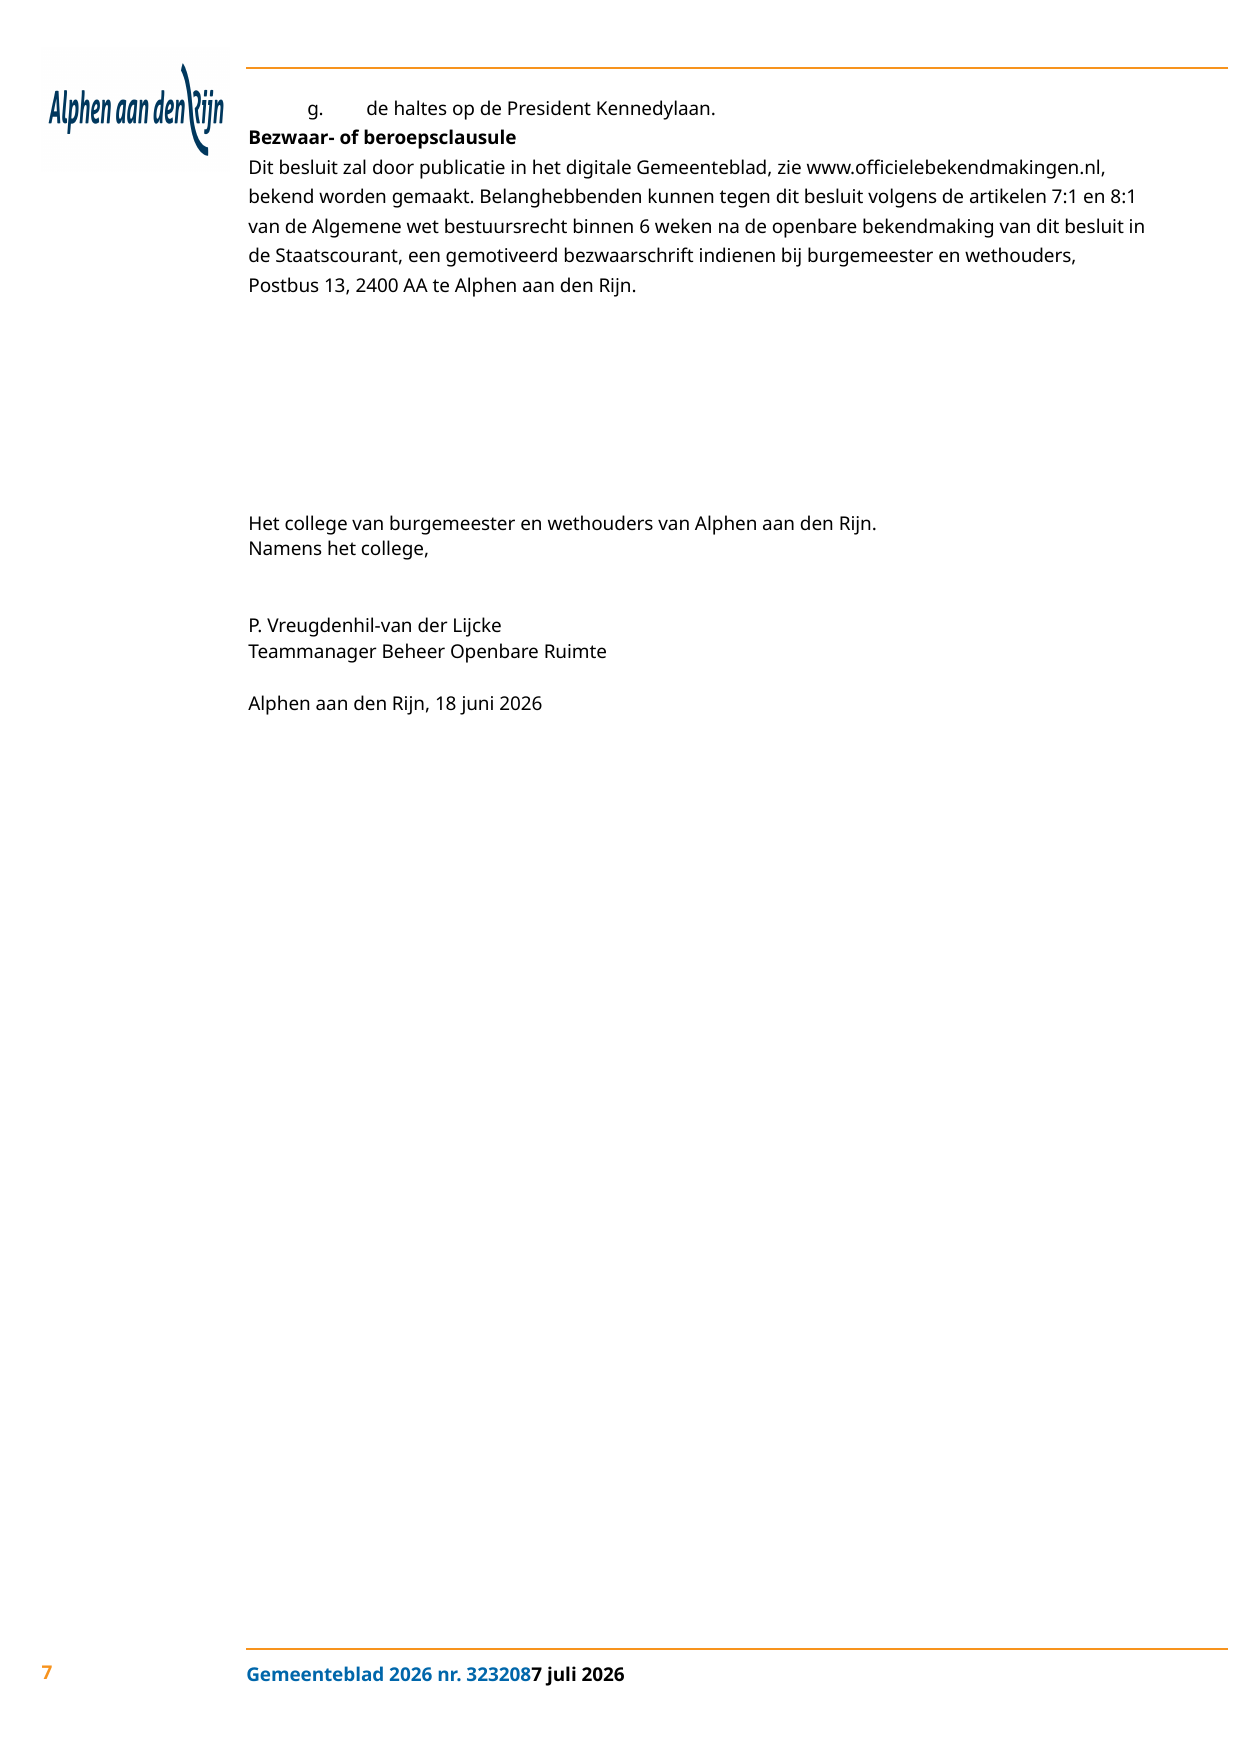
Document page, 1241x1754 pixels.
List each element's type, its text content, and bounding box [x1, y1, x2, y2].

text P. Vreugdenhil-van der Lijcke [248, 613, 1152, 638]
text Dit besluit zal door publicatie in het digitale Gemeenteblad, zie www.officielebekendmakingen.nl, bekend worden gemaakt. Belanghebbenden kunnen tegen dit besluit volgens de artikelen 7:1 en 8:1 van de Algemene wet bestuursrecht binnen 6 weken na de openbare bekendmaking van dit besluit in de Staatscourant, een gemotiveerd bezwaarschrift indienen bij burgemeester en wethouders, Postbus 13, 2400 AA te Alphen aan den Rijn. [248, 154, 1152, 298]
text Teammanager Beheer Openbare Ruimte [248, 638, 1152, 664]
list de haltes op de President Kennedylaan. [307, 95, 1152, 121]
text Namens het college, [248, 535, 1152, 561]
text Het college van burgemeester en wethouders van Alphen aan den Rijn. [248, 510, 1152, 535]
text Bezwaar- of beroepsclausule [248, 124, 1152, 150]
text Alphen aan den Rijn, 18 juni 2026 [248, 690, 1152, 716]
picture [41, 47, 231, 172]
